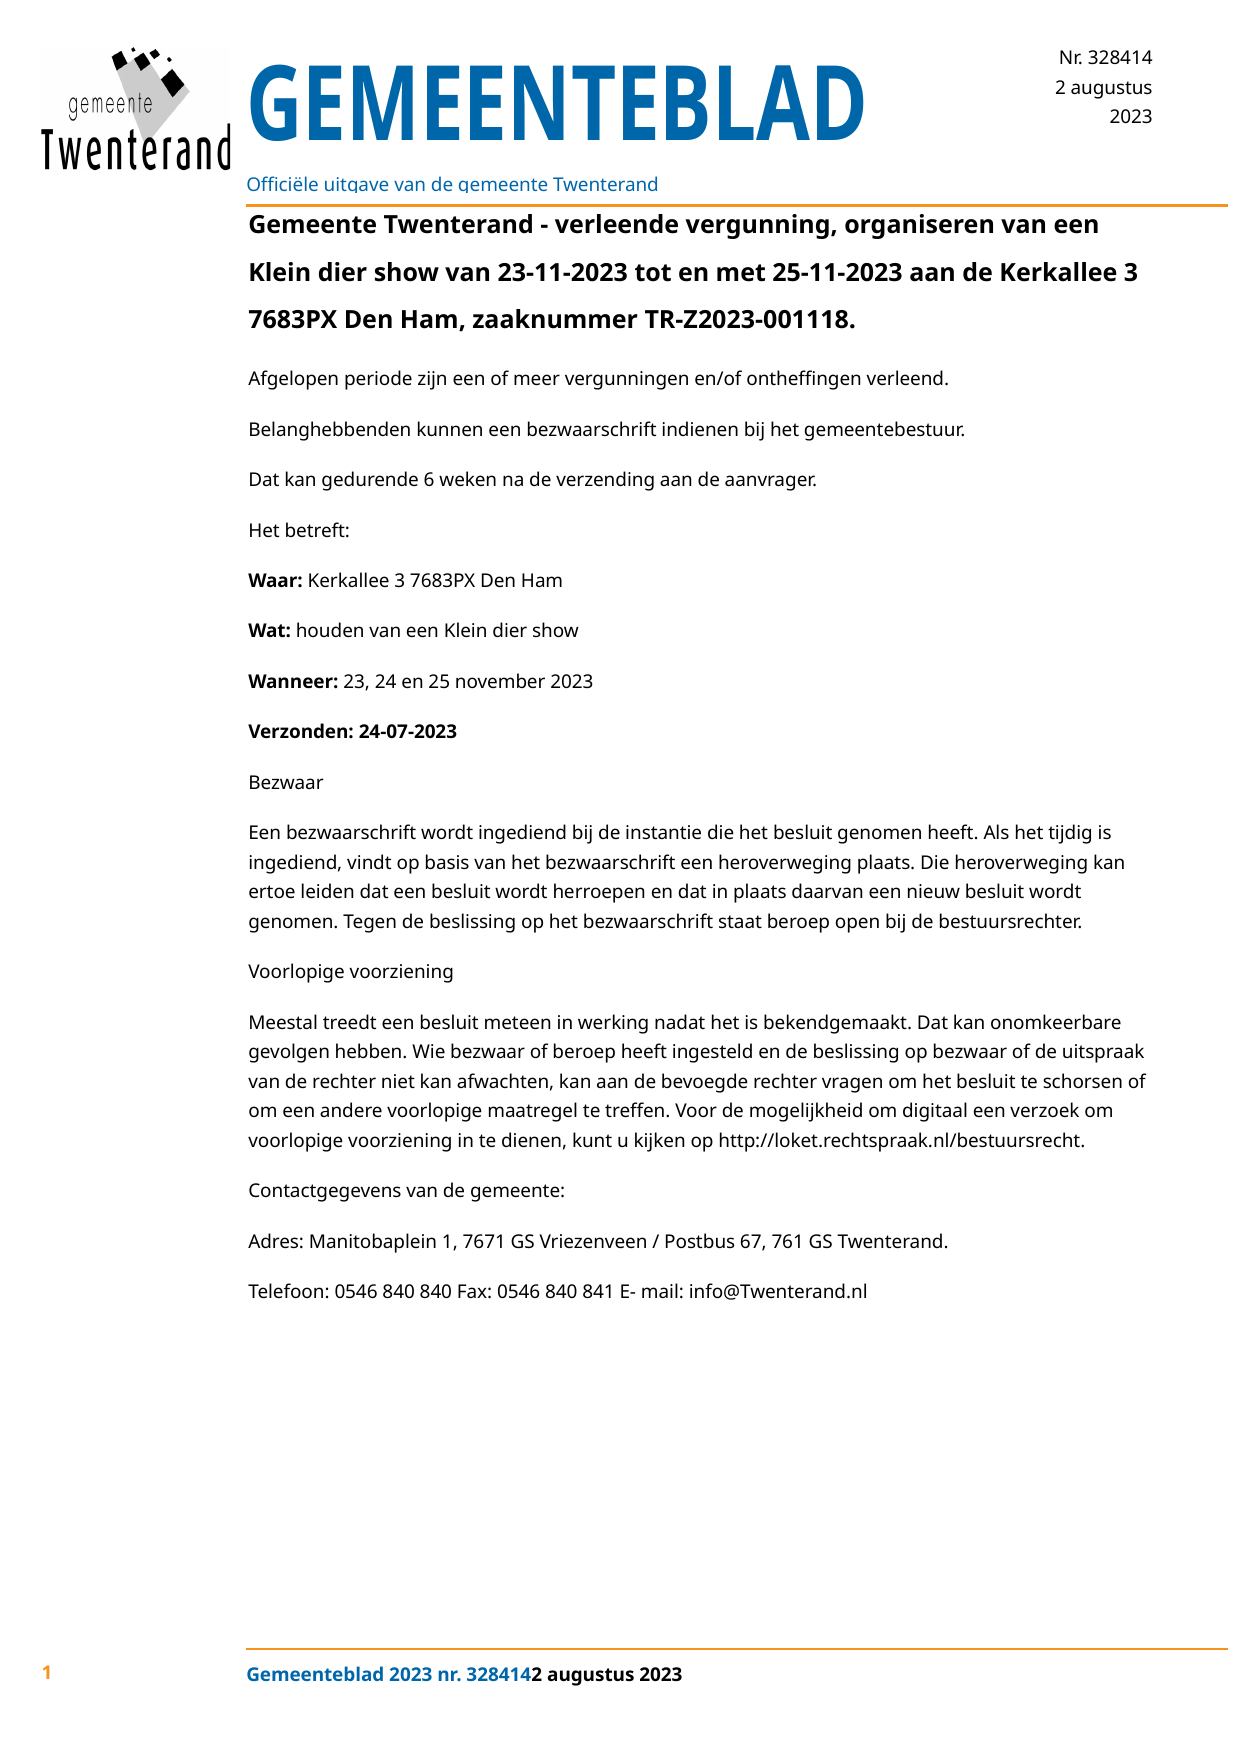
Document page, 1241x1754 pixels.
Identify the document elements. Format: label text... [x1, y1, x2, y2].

text Telefoon: 0546 840 840 Fax: 0546 840 841 E- mail: info@Twenterand.nl [248, 1278, 1152, 1304]
text Meestal treedt een besluit meteen in werking nadat het is bekendgemaakt. Dat kan onomkeerbare gevolgen hebben. Wie bezwaar of beroep heeft ingesteld en de beslissing op bezwaar of de uitspraak van de rechter niet kan afwachten, kan aan de bevoegde rechter vragen om het besluit te schorsen of om een andere voorlopige maatregel te treffen. Voor de mogelijkheid om digitaal een verzoek om voorlopige voorziening in te dienen, kunt u kijken op http://loket.rechtspraak.nl/bestuursrecht. [248, 1009, 1152, 1153]
text Een bezwaarschrift wordt ingediend bij de instantie die het besluit genomen heeft. Als het tijdig is ingediend, vindt op basis van het bezwaarschrift een heroverweging plaats. Die heroverweging kan ertoe leiden dat een besluit wordt herroepen en dat in plaats daarvan een nieuw besluit wordt genomen. Tegen de beslissing op het bezwaarschrift staat beroep open bij de bestuursrechter. [248, 819, 1152, 934]
text Wat: houden van een Klein dier show [248, 618, 1152, 643]
picture [41, 47, 231, 172]
text Adres: Manitobaplein 1, 7671 GS Vriezenveen / Postbus 67, 761 GS Twenterand. [248, 1228, 1152, 1254]
text Het betreft: [248, 517, 1152, 542]
text Afgelopen periode zijn een of meer vergunningen en/of ontheffingen verleend. [248, 366, 1152, 391]
text Bezwaar [248, 769, 1152, 794]
text Wanneer: 23, 24 en 25 november 2023 [248, 668, 1152, 694]
text Dat kan gedurende 6 weken na de verzending aan de aanvrager. [248, 466, 1152, 492]
text Verzonden: 24-07-2023 [248, 718, 1152, 744]
text Contactgegevens van de gemeente: [248, 1178, 1152, 1203]
text Waar: Kerkallee 3 7683PX Den Ham [248, 567, 1152, 593]
text Voorlopige voorziening [248, 958, 1152, 984]
text Gemeente Twenterand - verleende vergunning, organiseren van een Klein dier show van 23-11-2023 tot en met 25-11-2023 aan de Kerkallee 3 7683PX Den Ham, zaaknummer TR-Z2023-001118. [248, 207, 1152, 336]
text Belanghebbenden kunnen een bezwaarschrift indienen bij het gemeentebestuur. [248, 416, 1152, 442]
